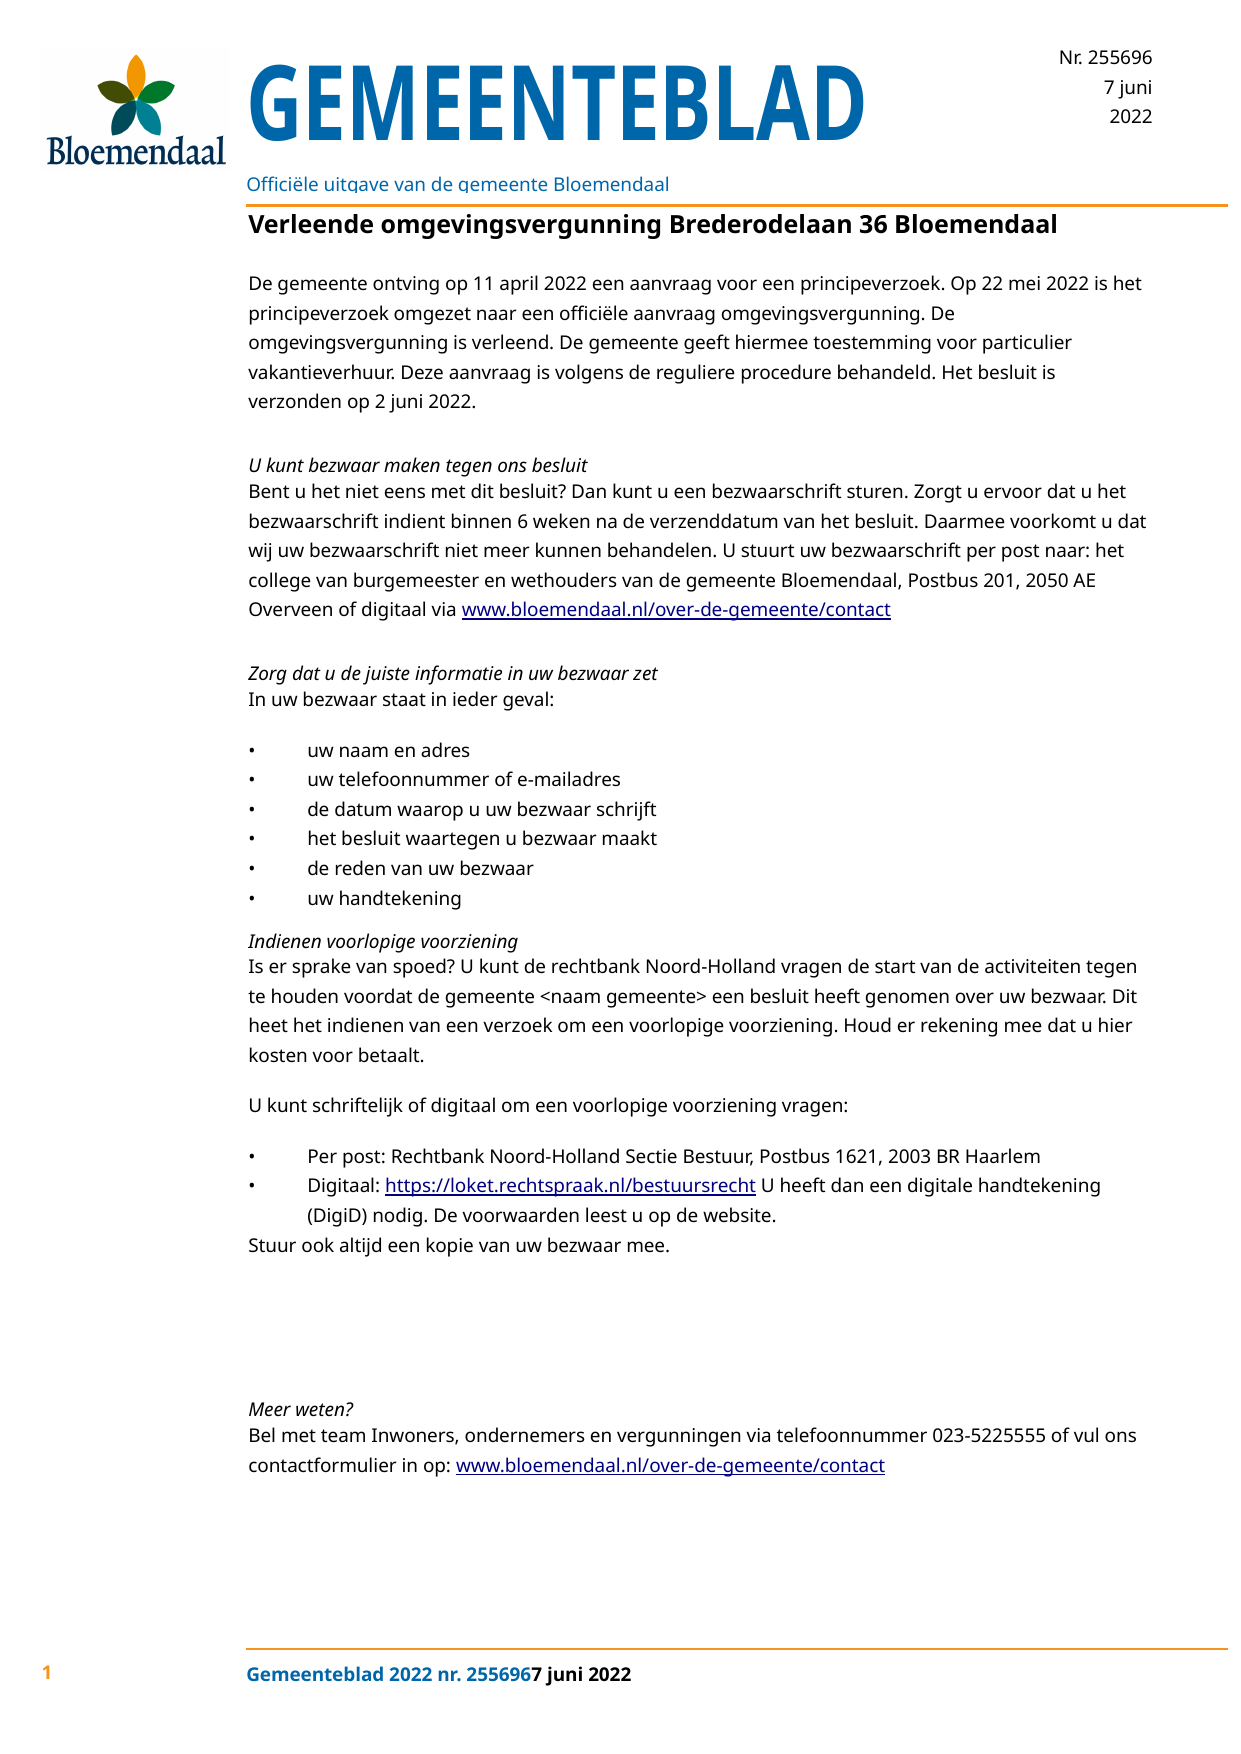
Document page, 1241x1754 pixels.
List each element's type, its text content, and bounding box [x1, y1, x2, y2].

list uw naam en adres [248, 737, 1152, 762]
list het besluit waartegen u bezwaar maakt [248, 826, 1152, 851]
text U kunt schriftelijk of digitaal om een voorlopige voorziening vragen: [248, 1093, 1152, 1118]
text Bent u het niet eens met dit besluit? Dan kunt u een bezwaarschrift sturen. Zorgt u ervoor dat u het bezwaarschrift indient binnen 6 weken na de verzenddatum van het besluit. Daarmee voorkomt u dat wij uw bezwaarschrift niet meer kunnen behandelen. U stuurt uw bezwaarschrift per post naar: het college van burgemeester en wethouders van de gemeente Bloemendaal, Postbus 201, 2050 AE Overveen of digitaal via www.bloemendaal.nl/over-de-gemeente/contact [248, 478, 1152, 622]
text Indienen voorlopige voorziening [248, 928, 1152, 953]
list uw telefoonnummer of e-mailadres [248, 766, 1152, 792]
text U kunt bezwaar maken tegen ons besluit [248, 453, 1152, 478]
list de datum waarop u uw bezwaar schrijft [248, 796, 1152, 822]
list Digitaal: https://loket.rechtspraak.nl/bestuursrecht U heeft dan een digitale handtekening (DigiD) nodig. De voorwaarden leest u op de website. [248, 1173, 1152, 1228]
text In uw bezwaar staat in ieder geval: [248, 686, 1152, 712]
picture [41, 47, 231, 172]
text Verleende omgevingsvergunning Brederodelaan 36 Bloemendaal [248, 207, 1152, 241]
text Meer weten? [248, 1397, 1152, 1422]
text Stuur ook altijd een kopie van uw bezwaar mee. [248, 1232, 1152, 1258]
text Bel met team Inwoners, ondernemers en vergunningen via telefoonnummer 023-5225555 of vul ons contactformulier in op: www.bloemendaal.nl/over-de-gemeente/contact [248, 1422, 1152, 1478]
list Per post: Rechtbank Noord-Holland Sectie Bestuur, Postbus 1621, 2003 BR Haarlem [248, 1143, 1152, 1169]
text Zorg dat u de juiste informatie in uw bezwaar zet [248, 661, 1152, 686]
text Is er sprake van spoed? U kunt de rechtbank Noord-Holland vragen de start van de activiteiten tegen te houden voordat de gemeente <naam gemeente> een besluit heeft genomen over uw bezwaar. Dit heet het indienen van een verzoek om een voorlopige voorziening. Houd er rekening mee dat u hier kosten voor betaalt. [248, 953, 1152, 1068]
list uw handtekening [248, 885, 1152, 910]
text De gemeente ontving op 11 april 2022 een aanvraag voor een principeverzoek. Op 22 mei 2022 is het principeverzoek omgezet naar een officiële aanvraag omgevingsvergunning. De omgevingsvergunning is verleend. De gemeente geeft hiermee toestemming voor particulier vakantieverhuur. Deze aanvraag is volgens de reguliere procedure behandeld. Het besluit is verzonden op 2 juni 2022. [248, 270, 1152, 414]
list de reden van uw bezwaar [248, 855, 1152, 881]
